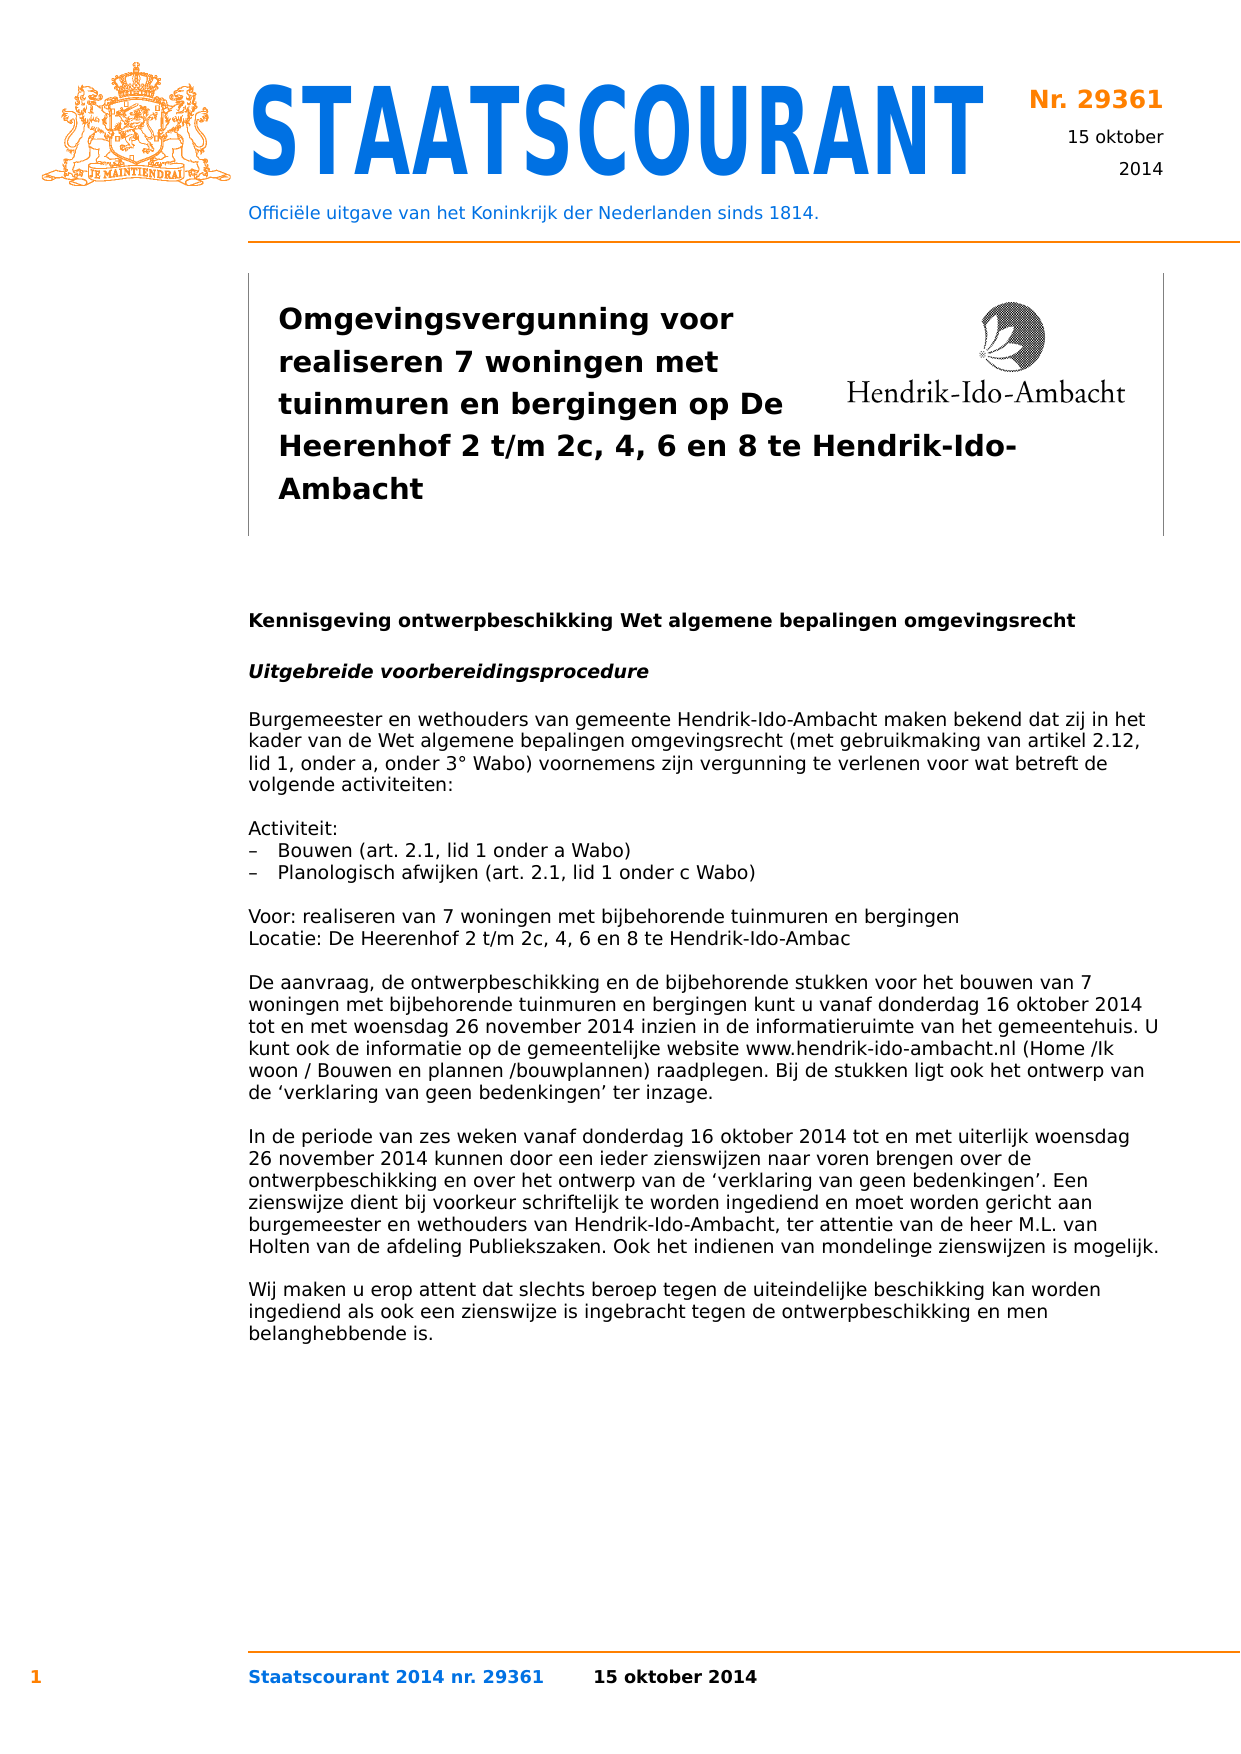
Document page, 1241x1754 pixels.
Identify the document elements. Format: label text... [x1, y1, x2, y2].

text Burgemeester en wethouders van gemeente Hendrik-Ido-Ambacht maken bekend dat zij in het kader van de Wet algemene bepalingen omgevingsrecht (met gebruikmaking van artikel 2.12, lid 1, onder a, onder 3° Wabo) voornemens zijn vergunning te verlenen voor wat betreft de volgende activiteiten: [248, 708, 1163, 796]
table_cell 15 oktober [998, 121, 1240, 153]
table_cell 2014 [998, 153, 1240, 203]
subtitle Kennisgeving ontwerpbeschikking Wet algemene bepalingen omgevingsrecht [248, 609, 1163, 631]
subtitle Omgevingsvergunning voor realiseren 7 woningen met tuinmuren en bergingen op De Heerenhof 2 t/m 2c, 4, 6 en 8 te Hendrik-Ido-Ambacht [249, 273, 1163, 536]
text Wij maken u erop attent dat slechts beroep tegen de uiteindelijke beschikking kan worden ingediend als ook een zienswijze is ingebracht tegen de ontwerpbeschikking en men belanghebbende is. [248, 1279, 1163, 1345]
picture [41, 62, 231, 186]
table_header STAATSCOURANT [248, 62, 998, 203]
table_header [25, 62, 248, 241]
text – Planologisch afwijken (art. 2.1, lid 1 onder c Wabo) [248, 862, 1163, 884]
text Locatie: De Heerenhof 2 t/m 2c, 4, 6 en 8 te Hendrik-Ido-Ambac [248, 928, 1163, 950]
text Activiteit: [248, 818, 1163, 840]
text Voor: realiseren van 7 woningen met bijbehorende tuinmuren en bergingen [248, 906, 1163, 928]
table_cell Officiële uitgave van het Koninkrijk der Nederlanden sinds 1814. [248, 203, 1240, 241]
table_header Nr. 29361 [998, 62, 1240, 121]
text In de periode van zes weken vanaf donderdag 16 oktober 2014 tot en met uiterlijk woensdag 26 november 2014 kunnen door een ieder zienswijzen naar voren brengen over de ontwerpbeschikking en over het ontwerp van de ‘verklaring van geen bedenkingen’. Een zienswijze dient bij voorkeur schriftelijk te worden ingediend en moet worden gericht aan burgemeester en wethouders van Hendrik-Ido-Ambacht, ter attentie van de heer M.L. van Holten van de afdeling Publiekszaken. Ook het indienen van mondelinge zienswijzen is mogelijk. [248, 1126, 1163, 1257]
text – Bouwen (art. 2.1, lid 1 onder a Wabo) [248, 840, 1163, 862]
text De aanvraag, de ontwerpbeschikking en de bijbehorende stukken voor het bouwen van 7 woningen met bijbehorende tuinmuren en bergingen kunt u vanaf donderdag 16 oktober 2014 tot en met woensdag 26 november 2014 inzien in de informatieruimte van het gemeentehuis. U kunt ook de informatie op de gemeentelijke website www.hendrik-ido-ambacht.nl (Home /Ik woon / Bouwen en plannen /bouwplannen) raadplegen. Bij de stukken ligt ook het ontwerp van de ‘verklaring van geen bedenkingen’ ter inzage. [248, 972, 1163, 1104]
picture [838, 302, 1134, 403]
subtitle Uitgebreide voorbereidingsprocedure [248, 661, 1163, 683]
